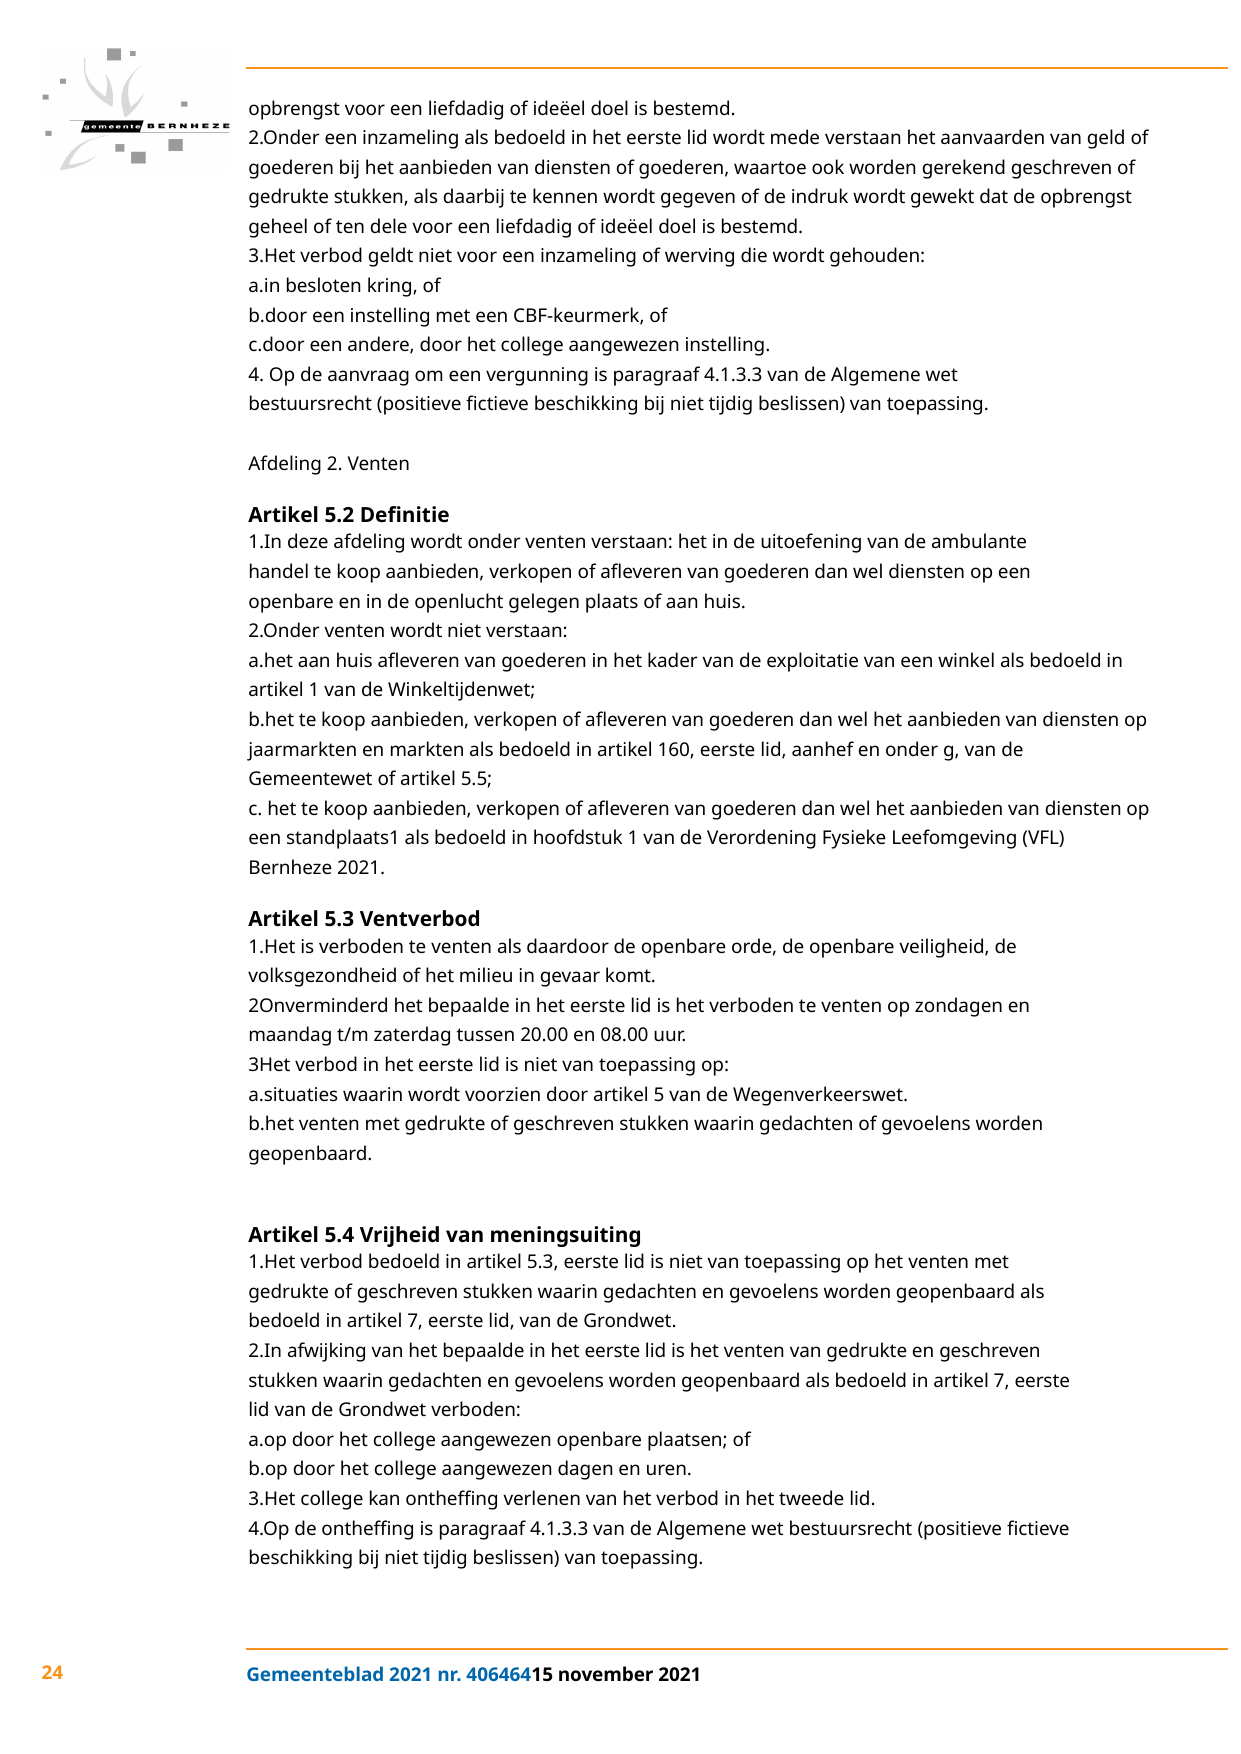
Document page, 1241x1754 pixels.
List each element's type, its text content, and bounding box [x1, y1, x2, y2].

text 1.Het verbod bedoeld in artikel 5.3, eerste lid is niet van toepassing op het venten met [248, 1248, 1152, 1274]
text volksgezondheid of het milieu in gevaar komt. [248, 962, 1152, 988]
text 1.In deze afdeling wordt onder venten verstaan: het in de uitoefening van de ambulante [248, 529, 1152, 554]
text stukken waarin gedachten en gevoelens worden geopenbaard als bedoeld in artikel 7, eerste [248, 1367, 1152, 1392]
text bedoeld in artikel 7, eerste lid, van de Grondwet. [248, 1308, 1152, 1333]
text 1.Het is verboden te venten als daardoor de openbare orde, de openbare veiligheid, de [248, 933, 1152, 959]
text a.het aan huis afleveren van goederen in het kader van de exploitatie van een winkel als bedoeld in artikel 1 van de Winkeltijdenwet; [248, 647, 1152, 702]
text Artikel 5.3 Ventverbod [248, 904, 1152, 933]
text Afdeling 2. Venten [248, 450, 1152, 476]
text a.in besloten kring, of [248, 272, 1152, 298]
text opbrengst voor een liefdadig of ideëel doel is bestemd. [248, 95, 1152, 121]
text 3.Het verbod geldt niet voor een inzameling of werving die wordt gehouden: [248, 243, 1152, 268]
text 4.Op de ontheffing is paragraaf 4.1.3.3 van de Algemene wet bestuursrecht (positieve fictieve [248, 1515, 1152, 1540]
text handel te koop aanbieden, verkopen of afleveren van goederen dan wel diensten op een [248, 558, 1152, 584]
text openbare en in de openlucht gelegen plaats of aan huis. [248, 588, 1152, 613]
text c. het te koop aanbieden, verkopen of afleveren van goederen dan wel het aanbieden van diensten op een standplaats1 als bedoeld in hoofdstuk 1 van de Verordening Fysieke Leefomgeving (VFL) Bernheze 2021. [248, 795, 1152, 880]
text 4. Op de aanvraag om een vergunning is paragraaf 4.1.3.3 van de Algemene wet bestuursrecht (positieve fictieve beschikking bij niet tijdig beslissen) van toepassing. [248, 361, 1152, 416]
text b.door een instelling met een CBF-keurmerk, of [248, 302, 1152, 328]
text beschikking bij niet tijdig beslissen) van toepassing. [248, 1544, 1152, 1570]
text a.op door het college aangewezen openbare plaatsen; of [248, 1426, 1152, 1452]
text 2.Onder een inzameling als bedoeld in het eerste lid wordt mede verstaan het aanvaarden van geld of goederen bij het aanbieden van diensten of goederen, waartoe ook worden gerekend geschreven of gedrukte stukken, als daarbij te kennen wordt gegeven of de indruk wordt gewekt dat de opbrengst geheel of ten dele voor een liefdadig of ideëel doel is bestemd. [248, 124, 1152, 239]
text Artikel 5.2 Definitie [248, 500, 1152, 529]
text 3.Het college kan ontheffing verlenen van het verbod in het tweede lid. [248, 1485, 1152, 1511]
text b.het venten met gedrukte of geschreven stukken waarin gedachten of gevoelens worden geopenbaard. [248, 1110, 1152, 1166]
text 3Het verbod in het eerste lid is niet van toepassing op: [248, 1051, 1152, 1077]
text a.situaties waarin wordt voorzien door artikel 5 van de Wegenverkeerswet. [248, 1081, 1152, 1107]
text b.het te koop aanbieden, verkopen of afleveren van goederen dan wel het aanbieden van diensten op jaarmarkten en markten als bedoeld in artikel 160, eerste lid, aanhef en onder g, van de Gemeentewet of artikel 5.5; [248, 706, 1152, 791]
text 2.Onder venten wordt niet verstaan: [248, 617, 1152, 643]
text lid van de Grondwet verboden: [248, 1396, 1152, 1422]
text 2Onverminderd het bepaalde in het eerste lid is het verboden te venten op zondagen en [248, 992, 1152, 1018]
text maandag t/m zaterdag tussen 20.00 en 08.00 uur. [248, 1022, 1152, 1047]
text Artikel 5.4 Vrijheid van meningsuiting [248, 1220, 1152, 1248]
picture [41, 47, 231, 172]
text gedrukte of geschreven stukken waarin gedachten en gevoelens worden geopenbaard als [248, 1278, 1152, 1304]
text 2.In afwijking van het bepaalde in het eerste lid is het venten van gedrukte en geschreven [248, 1337, 1152, 1363]
text c.door een andere, door het college aangewezen instelling. [248, 331, 1152, 357]
text b.op door het college aangewezen dagen en uren. [248, 1456, 1152, 1481]
